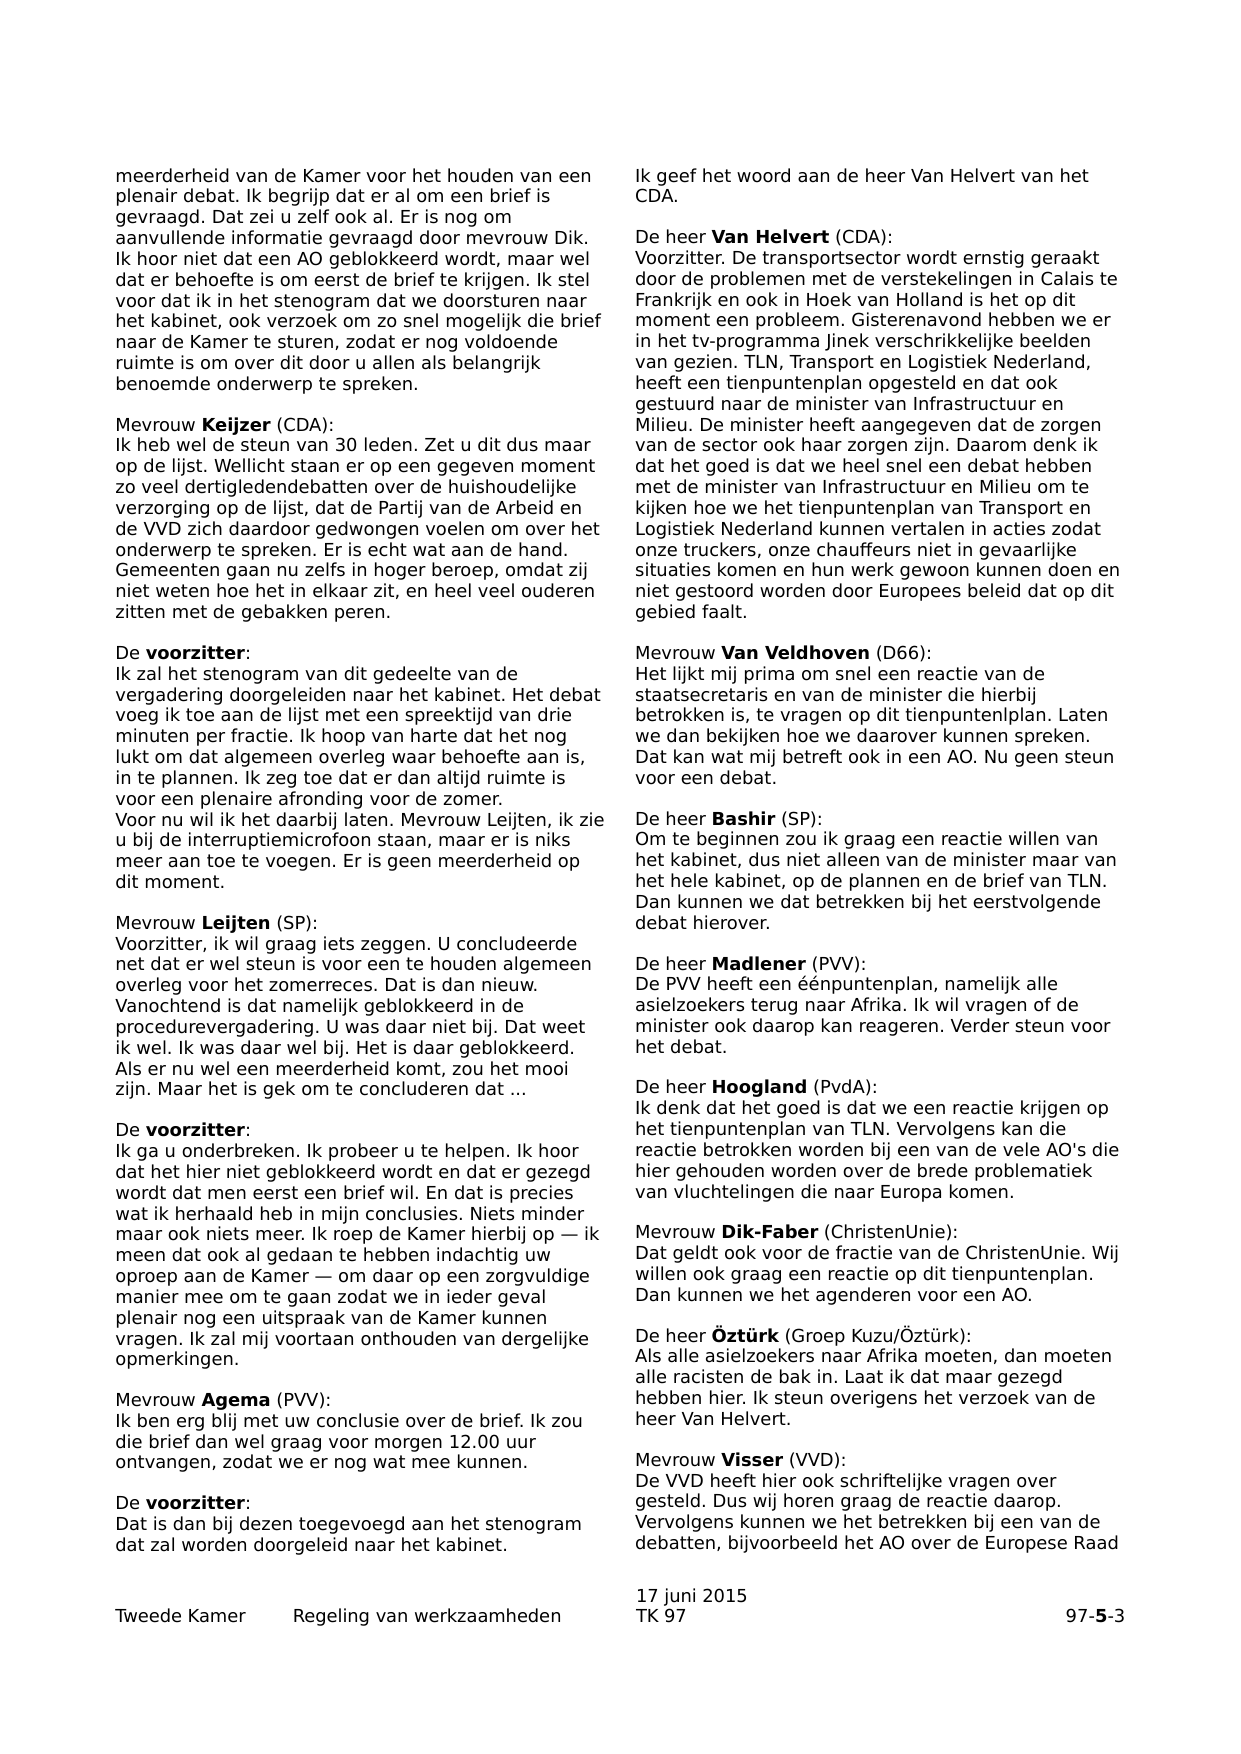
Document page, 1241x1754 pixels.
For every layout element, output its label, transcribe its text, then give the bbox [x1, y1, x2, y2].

text Als alle asielzoekers naar Afrika moeten, dan moeten alle racisten de bak in. Laat ik dat maar gezegd hebben hier. Ik steun overigens het verzoek van de heer Van Helvert. [635, 1346, 1125, 1429]
text De heer Öztürk (Groep Kuzu/Öztürk): [635, 1326, 1125, 1346]
text Ik denk dat het goed is dat we een reactie krijgen op het tienpuntenplan van TLN. Vervolgens kan die reactie betrokken worden bij een van de vele AO's die hier gehouden worden over de brede problematiek van vluchtelingen die naar Europa komen. [635, 1098, 1125, 1202]
text Ik ben erg blij met uw conclusie over de brief. Ik zou die brief dan wel graag voor morgen 12.00 uur ontvangen, zodat we er nog wat mee kunnen. [115, 1411, 605, 1473]
text Ik geef het woord aan de heer Van Helvert van het CDA. [635, 165, 1125, 207]
text Mevrouw Dik-Faber (ChristenUnie): [635, 1222, 1125, 1243]
text Om te beginnen zou ik graag een reactie willen van het kabinet, dus niet alleen van de minister maar van het hele kabinet, op de plannen en de brief van TLN. Dan kunnen we dat betrekken bij het eerstvolgende debat hierover. [635, 829, 1125, 933]
text Mevrouw Leijten (SP): [115, 913, 605, 933]
text De heer Bashir (SP): [635, 808, 1125, 829]
text Mevrouw Keijzer (CDA): [115, 414, 605, 435]
text De PVV heeft een éénpuntenplan, namelijk alle asielzoekers terug naar Afrika. Ik wil vragen of de minister ook daarop kan reageren. Verder steun voor het debat. [635, 974, 1125, 1057]
text Voor nu wil ik het daarbij laten. Mevrouw Leijten, ik zie u bij de interruptiemicrofoon staan, maar er is niks meer aan toe te voegen. Er is geen meerderheid op dit moment. [115, 809, 605, 893]
text De heer Van Helvert (CDA): [635, 227, 1125, 248]
text Dat is dan bij dezen toegevoegd aan het stenogram dat zal worden doorgeleid naar het kabinet. [115, 1514, 605, 1556]
text Mevrouw Agema (PVV): [115, 1390, 605, 1411]
text Voorzitter. De transportsector wordt ernstig geraakt door de problemen met de verstekelingen in Calais te Frankrijk en ook in Hoek van Holland is het op dit moment een probleem. Gisterenavond hebben we er in het tv-programma Jinek verschrikkelijke beelden van gezien. TLN, Transport en Logistiek Nederland, heeft een tienpuntenplan opgesteld en dat ook gestuurd naar de minister van Infrastructuur en Milieu. De minister heeft aangegeven dat de zorgen van de sector ook haar zorgen zijn. Daarom denk ik dat het goed is dat we heel snel een debat hebben met de minister van Infrastructuur en Milieu om te kijken hoe we het tienpuntenplan van Transport en Logistiek Nederland kunnen vertalen in acties zodat onze truckers, onze chauffeurs niet in gevaarlijke situaties komen en hun werk gewoon kunnen doen en niet gestoord worden door Europees beleid dat op dit gebied faalt. [635, 248, 1125, 623]
text De voorzitter: [115, 1493, 605, 1514]
text Dat geldt ook voor de fractie van de ChristenUnie. Wij willen ook graag een reactie op dit tienpuntenplan. Dan kunnen we het agenderen voor een AO. [635, 1243, 1125, 1306]
text Ik heb wel de steun van 30 leden. Zet u dit dus maar op de lijst. Wellicht staan er op een gegeven moment zo veel dertigledendebatten over de huishoudelijke verzorging op de lijst, dat de Partij van de Arbeid en de VVD zich daardoor gedwongen voelen om over het onderwerp te spreken. Er is echt wat aan de hand. Gemeenten gaan nu zelfs in hoger beroep, omdat zij niet weten hoe het in elkaar zit, en heel veel ouderen zitten met de gebakken peren. [115, 435, 605, 623]
text De heer Madlener (PVV): [635, 953, 1125, 974]
text Het lijkt mij prima om snel een reactie van de staatsecretaris en van de minister die hierbij betrokken is, te vragen op dit tienpuntenlplan. Laten we dan bekijken hoe we daarover kunnen spreken. Dat kan wat mij betreft ook in een AO. Nu geen steun voor een debat. [635, 663, 1125, 788]
text Mevrouw Visser (VVD): [635, 1449, 1125, 1470]
text De voorzitter: [115, 1120, 605, 1141]
text meerderheid van de Kamer voor het houden van een plenair debat. Ik begrijp dat er al om een brief is gevraagd. Dat zei u zelf ook al. Er is nog om aanvullende informatie gevraagd door mevrouw Dik. Ik hoor niet dat een AO geblokkeerd wordt, maar wel dat er behoefte is om eerst de brief te krijgen. Ik stel voor dat ik in het stenogram dat we doorsturen naar het kabinet, ook verzoek om zo snel mogelijk die brief naar de Kamer te sturen, zodat er nog voldoende ruimte is om over dit door u allen als belangrijk benoemde onderwerp te spreken. [115, 165, 605, 394]
text Ik zal het stenogram van dit gedeelte van de vergadering doorgeleiden naar het kabinet. Het debat voeg ik toe aan de lijst met een spreektijd van drie minuten per fractie. Ik hoop van harte dat het nog lukt om dat algemeen overleg waar behoefte aan is, in te plannen. Ik zeg toe dat er dan altijd ruimte is voor een plenaire afronding voor de zomer. [115, 663, 605, 809]
text De voorzitter: [115, 643, 605, 663]
text Mevrouw Van Veldhoven (D66): [635, 643, 1125, 663]
text Ik ga u onderbreken. Ik probeer u te helpen. Ik hoor dat het hier niet geblokkeerd wordt en dat er gezegd wordt dat men eerst een brief wil. En dat is precies wat ik herhaald heb in mijn conclusies. Niets minder maar ook niets meer. Ik roep de Kamer hierbij op — ik meen dat ook al gedaan te hebben indachtig uw oproep aan de Kamer — om daar op een zorgvuldige manier mee om te gaan zodat we in ieder geval plenair nog een uitspraak van de Kamer kunnen vragen. Ik zal mij voortaan onthouden van dergelijke opmerkingen. [115, 1141, 605, 1370]
text De VVD heeft hier ook schriftelijke vragen over gesteld. Dus wij horen graag de reactie daarop. Vervolgens kunnen we het betrekken bij een van de debatten, bijvoorbeeld het AO over de Europese Raad [635, 1470, 1125, 1554]
text Voorzitter, ik wil graag iets zeggen. U concludeerde net dat er wel steun is voor een te houden algemeen overleg voor het zomerreces. Dat is dan nieuw. Vanochtend is dat namelijk geblokkeerd in de procedurevergadering. U was daar niet bij. Dat weet ik wel. Ik was daar wel bij. Het is daar geblokkeerd. Als er nu wel een meerderheid komt, zou het mooi zijn. Maar het is gek om te concluderen dat ... [115, 933, 605, 1100]
text De heer Hoogland (PvdA): [635, 1077, 1125, 1098]
